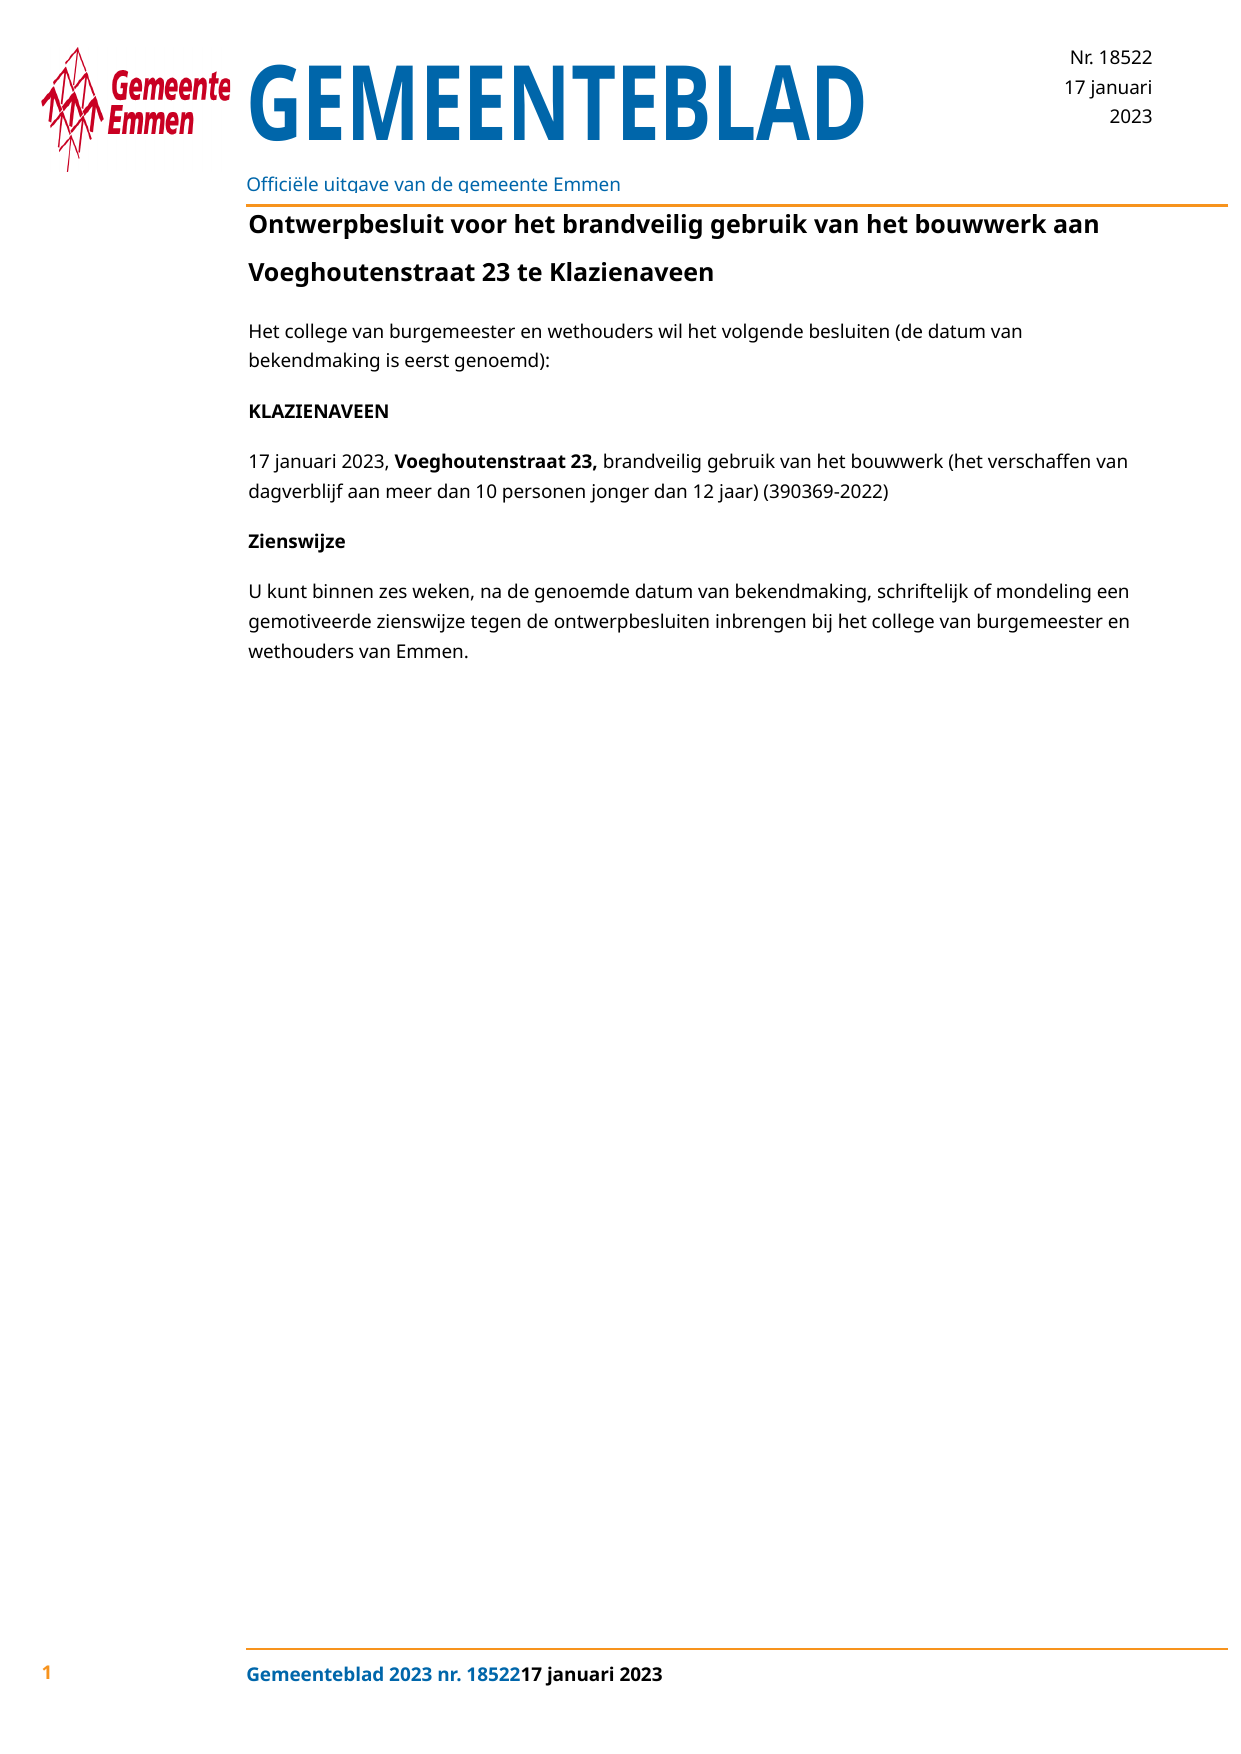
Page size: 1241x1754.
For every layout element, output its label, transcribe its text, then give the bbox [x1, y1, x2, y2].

picture [41, 47, 231, 172]
text Ontwerpbesluit voor het brandveilig gebruik van het bouwwerk aan Voeghoutenstraat 23 te Klazienaveen [248, 207, 1152, 288]
text Het college van burgemeester en wethouders wil het volgende besluiten (de datum van bekendmaking is eerst genoemd): [248, 318, 1152, 373]
text KLAZIENAVEEN [248, 398, 1152, 424]
text 17 januari 2023, Voeghoutenstraat 23, brandveilig gebruik van het bouwwerk (het verschaffen van dagverblijf aan meer dan 10 personen jonger dan 12 jaar) (390369-2022) [248, 448, 1152, 504]
text Zienswijze [248, 528, 1152, 554]
text U kunt binnen zes weken, na de genoemde datum van bekendmaking, schrifte­lijk of mondeling een gemo­ti­veerde zienswijze tegen de ontwerpbesluiten inbrengen bij het college van burge­meester en wethouders van Emmen. [248, 579, 1152, 664]
